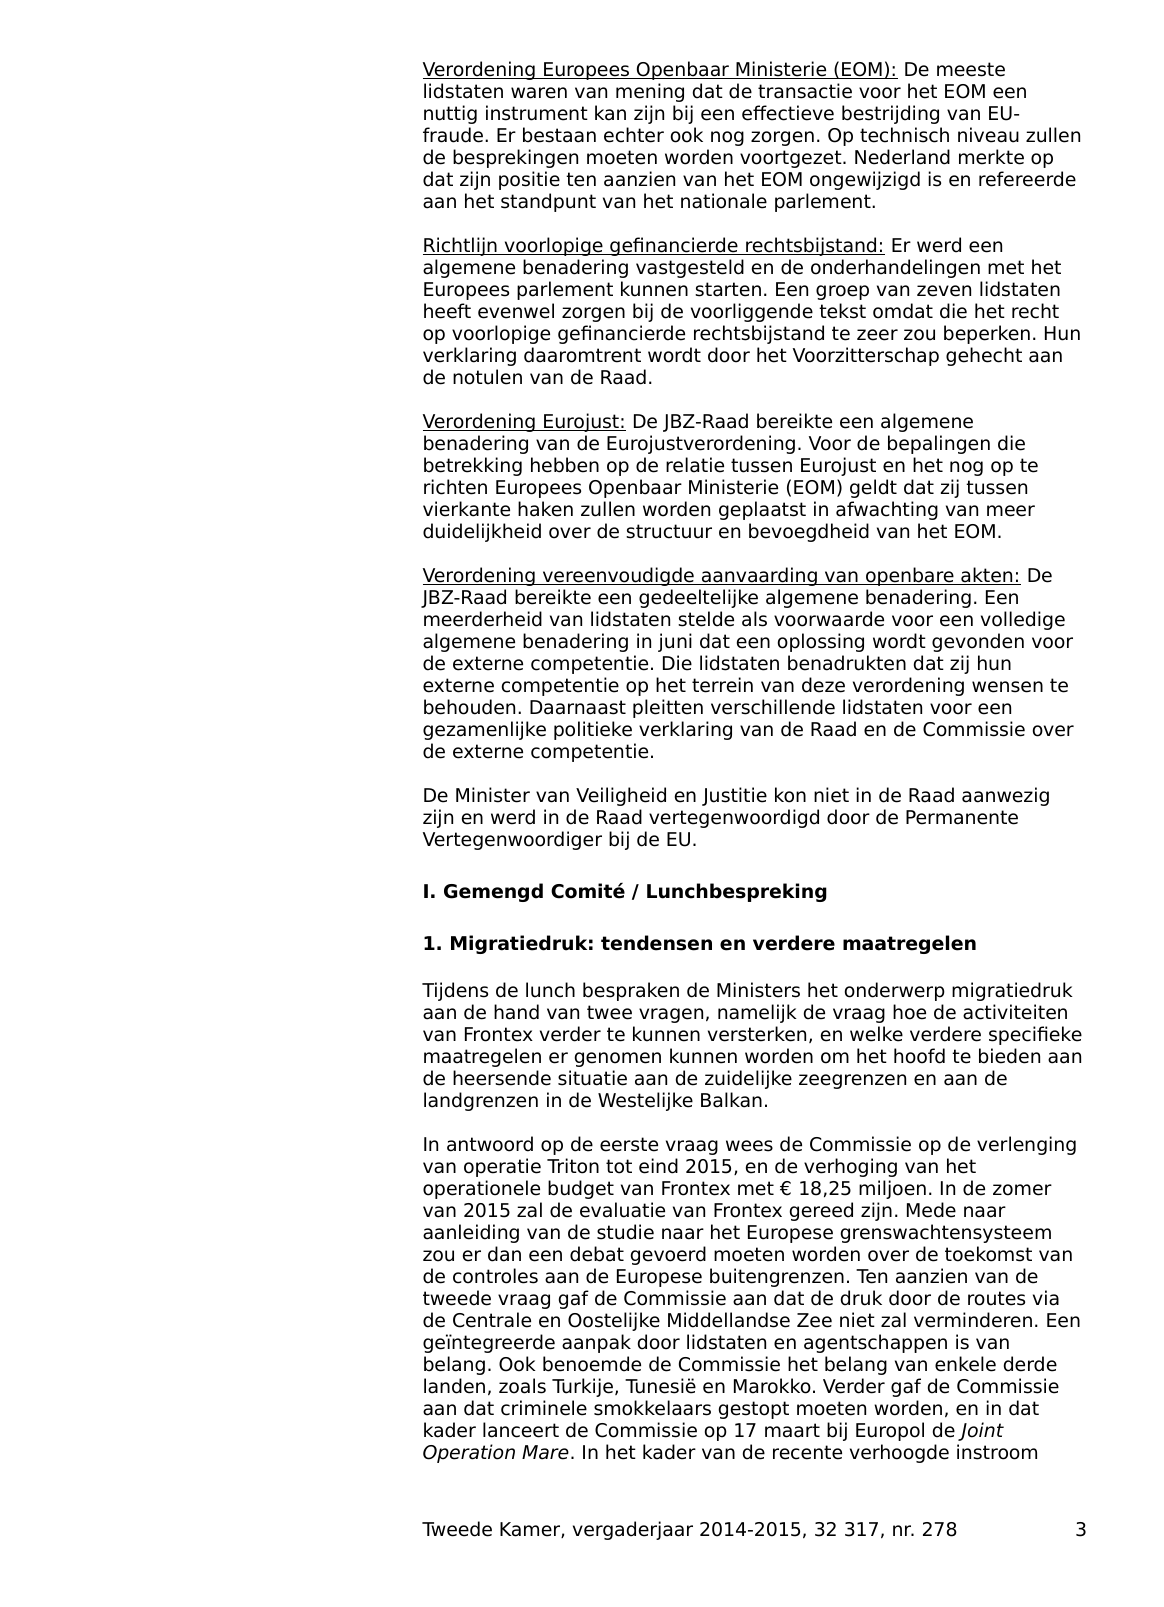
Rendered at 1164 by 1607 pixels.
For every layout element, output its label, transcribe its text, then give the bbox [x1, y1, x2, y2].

subtitle 1. Migratiedruk: tendensen en verdere maatregelen [422, 933, 1087, 955]
text Verordening vereenvoudigde aanvaarding van openbare akten: De JBZ-Raad bereikte een gedeeltelijke algemene benadering. Een meerderheid van lidstaten stelde als voorwaarde voor een volledige algemene benadering in juni dat een oplossing wordt gevonden voor de externe competentie. Die lidstaten benadrukten dat zij hun externe competentie op het terrein van deze verordening wensen te behouden. Daarnaast pleitten verschillende lidstaten voor een gezamenlijke politieke verklaring van de Raad en de Commissie over de externe competentie. [422, 565, 1087, 763]
text Tijdens de lunch bespraken de Ministers het onderwerp migratiedruk aan de hand van twee vragen, namelijk de vraag hoe de activiteiten van Frontex verder te kunnen versterken, en welke verdere specifieke maatregelen er genomen kunnen worden om het hoofd te bieden aan de heersende situatie aan de zuidelijke zeegrenzen en aan de landgrenzen in de Westelijke Balkan. [422, 980, 1087, 1112]
text Verordening Europees Openbaar Ministerie (EOM): De meeste lidstaten waren van mening dat de transactie voor het EOM een nuttig instrument kan zijn bij een effectieve bestrijding van EU-fraude. Er bestaan echter ook nog zorgen. Op technisch niveau zullen de besprekingen moeten worden voortgezet. Nederland merkte op dat zijn positie ten aanzien van het EOM ongewijzigd is en refereerde aan het standpunt van het nationale parlement. [422, 59, 1087, 213]
subtitle I. Gemengd Comité / Lunchbespreking [422, 881, 1087, 903]
text De Minister van Veiligheid en Justitie kon niet in de Raad aanwezig zijn en werd in de Raad vertegenwoordigd door de Permanente Vertegenwoordiger bij de EU. [422, 785, 1087, 851]
text In antwoord op de eerste vraag wees de Commissie op de verlenging van operatie Triton tot eind 2015, en de verhoging van het operationele budget van Frontex met € 18,25 miljoen. In de zomer van 2015 zal de evaluatie van Frontex gereed zijn. Mede naar aanleiding van de studie naar het Europese grenswachtensysteem zou er dan een debat gevoerd moeten worden over de toekomst van de controles aan de Europese buitengrenzen. Ten aanzien van de tweede vraag gaf de Commissie aan dat de druk door de routes via de Centrale en Oostelijke Middellandse Zee niet zal verminderen. Een geïntegreerde aanpak door lidstaten en agentschappen is van belang. Ook benoemde de Commissie het belang van enkele derde landen, zoals Turkije, Tunesië en Marokko. Verder gaf de Commissie aan dat criminele smokkelaars gestopt moeten worden, en in dat kader lanceert de Commissie op 17 maart bij Europol de Joint Operation Mare. In het kader van de recente verhoogde instroom [422, 1134, 1087, 1464]
text Richtlijn voorlopige gefinancierde rechtsbijstand: Er werd een algemene benadering vastgesteld en de onderhandelingen met het Europees parlement kunnen starten. Een groep van zeven lidstaten heeft evenwel zorgen bij de voorliggende tekst omdat die het recht op voorlopige gefinancierde rechtsbijstand te zeer zou beperken. Hun verklaring daaromtrent wordt door het Voorzitterschap gehecht aan de notulen van de Raad. [422, 235, 1087, 389]
text Verordening Eurojust: De JBZ-Raad bereikte een algemene benadering van de Eurojustverordening. Voor de bepalingen die betrekking hebben op de relatie tussen Eurojust en het nog op te richten Europees Openbaar Ministerie (EOM) geldt dat zij tussen vierkante haken zullen worden geplaatst in afwachting van meer duidelijkheid over de structuur en bevoegdheid van het EOM. [422, 411, 1087, 543]
